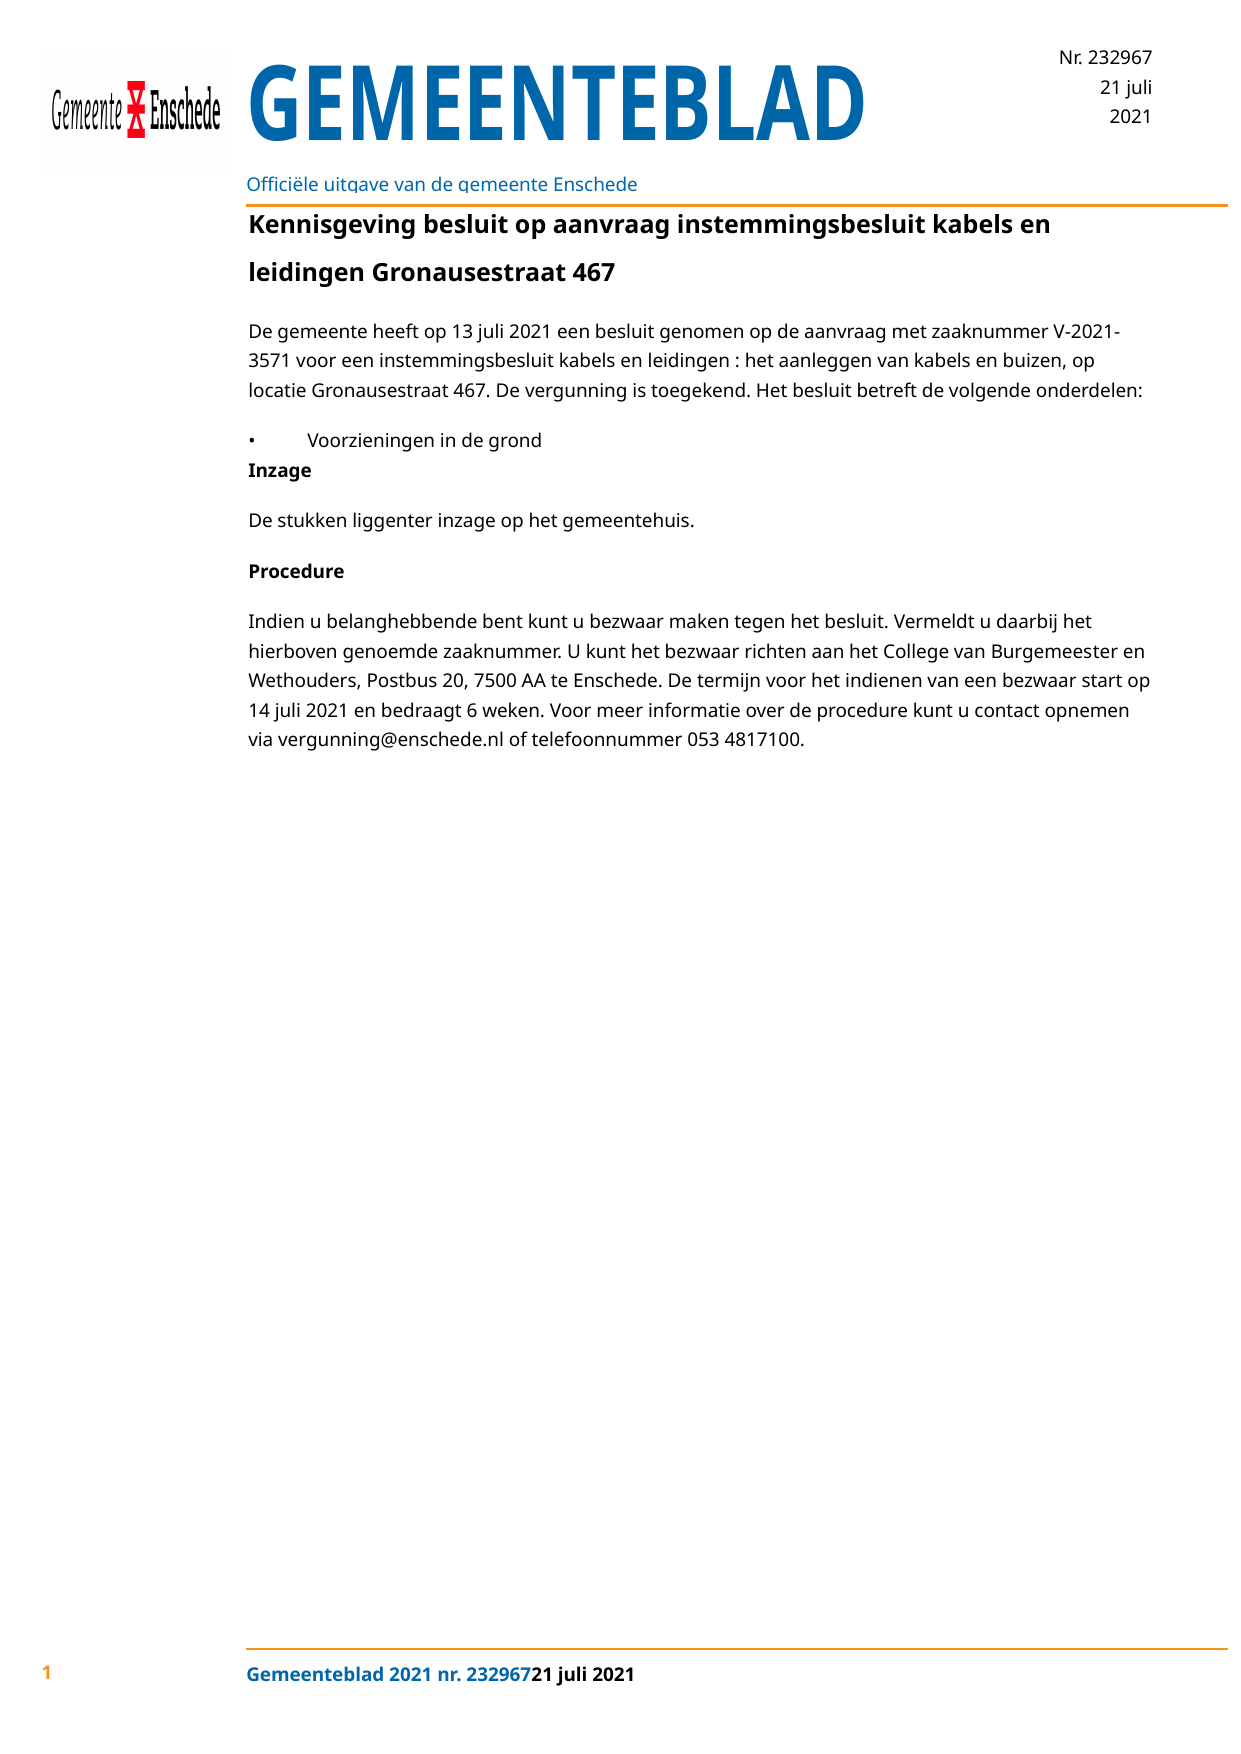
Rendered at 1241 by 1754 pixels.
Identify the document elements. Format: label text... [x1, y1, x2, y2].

list Voorzieningen in de grond [248, 427, 1152, 453]
text De stukken liggenter inzage op het gemeentehuis. [248, 507, 1152, 533]
picture [41, 47, 231, 172]
text Inzage [248, 457, 1152, 483]
text De gemeente heeft op 13 juli 2021 een besluit genomen op de aanvraag met zaaknummer V-2021-3571 voor een instemmingsbesluit kabels en leidingen : het aanleggen van kabels en buizen, op locatie Gronausestraat 467. De vergunning is toegekend. Het besluit betreft de volgende onderdelen: [248, 318, 1152, 403]
text Procedure [248, 558, 1152, 584]
text Kennisgeving besluit op aanvraag instemmingsbesluit kabels en leidingen Gronausestraat 467 [248, 207, 1152, 288]
text Indien u belanghebbende bent kunt u bezwaar maken tegen het besluit. Vermeldt u daarbij het hierboven genoemde zaaknummer. U kunt het bezwaar richten aan het College van Burgemees­ter en Wethouders, Postbus 20, 7500 AA te Enschede. De termijn voor het indienen van een bezwaar start op 14 juli 2021 en bedraagt 6 weken. Voor meer informatie over de procedure kunt u contact opnemen via vergunning@enschede.nl of telefoonnummer 053 4817100. [248, 608, 1152, 752]
